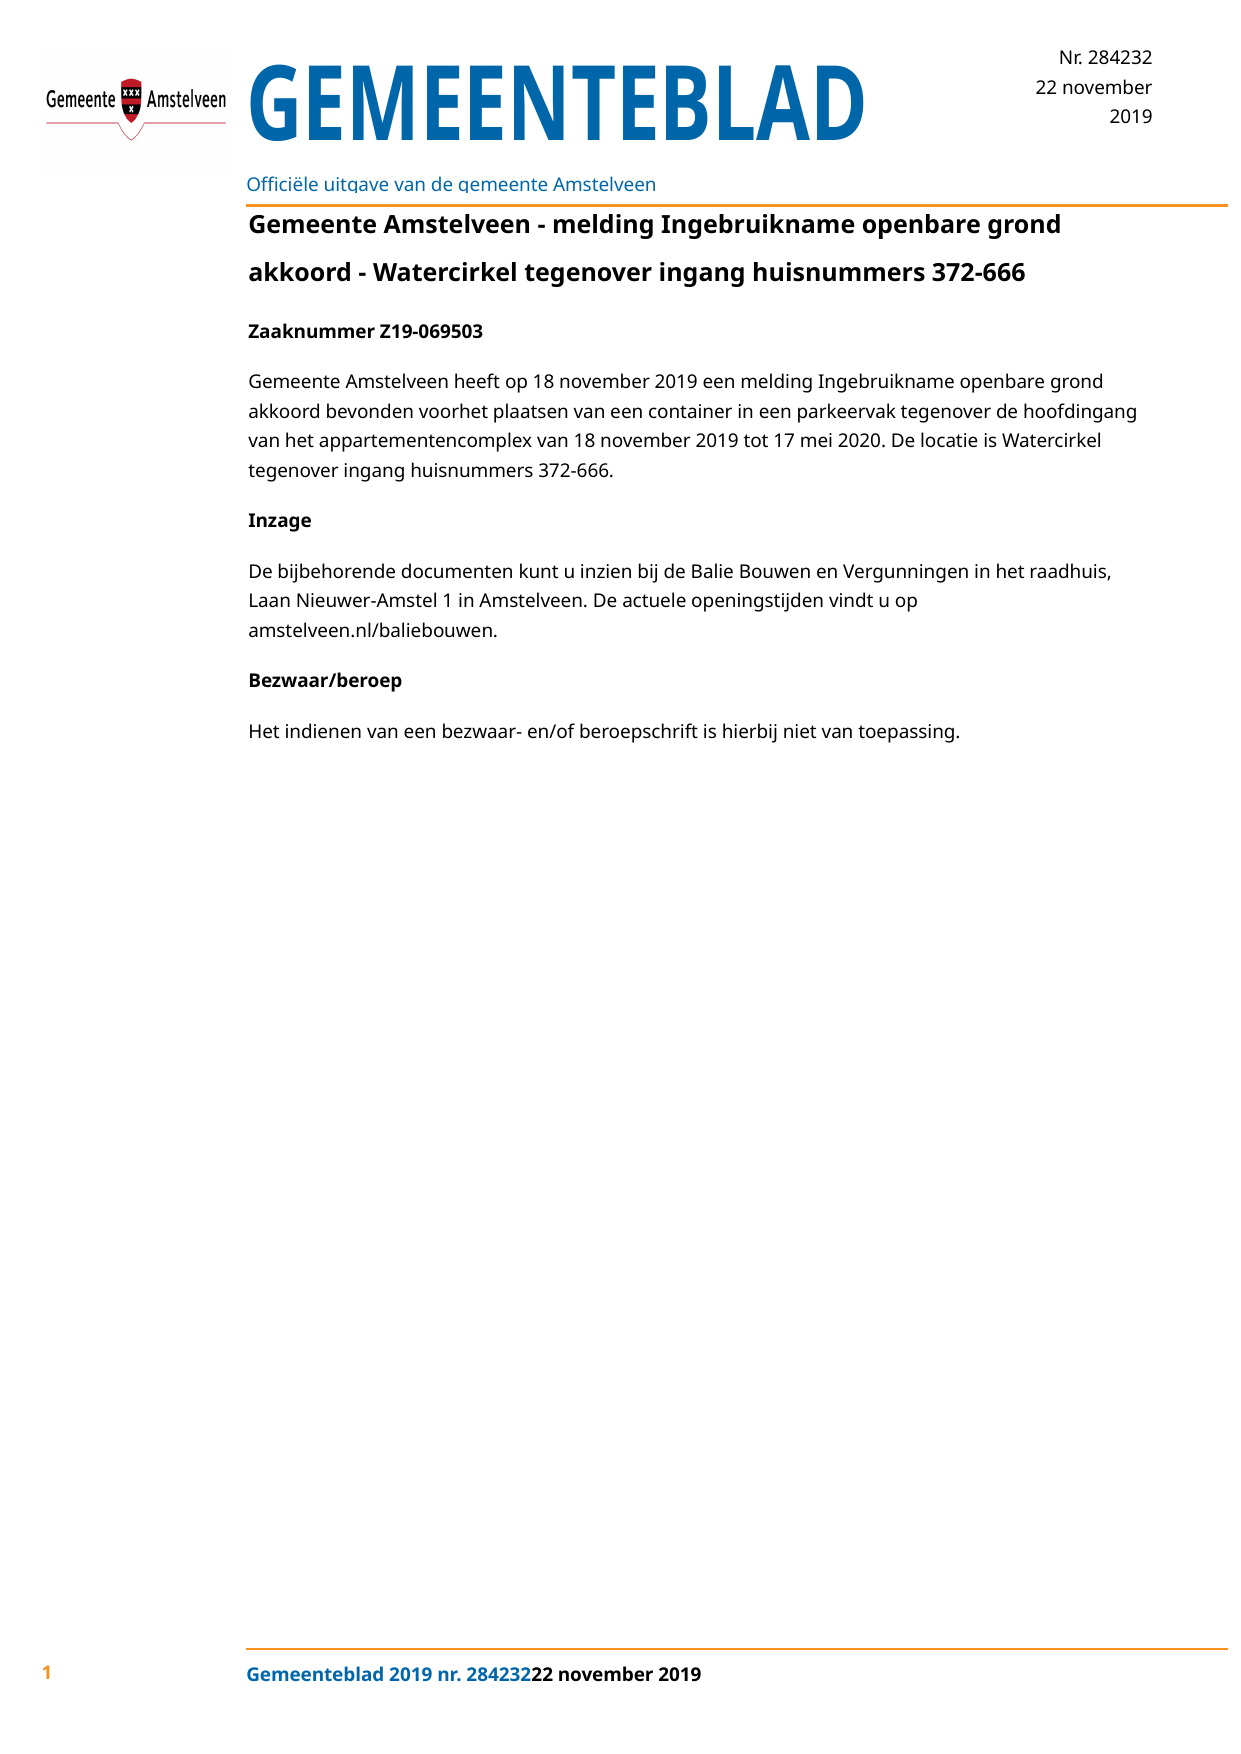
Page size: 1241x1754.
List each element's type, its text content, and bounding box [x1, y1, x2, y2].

text Gemeente Amstelveen - melding Ingebruikname openbare grond akkoord - Watercirkel tegenover ingang huisnummers 372-666 [248, 207, 1152, 288]
text Het indienen van een bezwaar- en/of beroepschrift is hierbij niet van toepassing. [248, 718, 1152, 744]
text De bijbehorende documenten kunt u inzien bij de Balie Bouwen en Vergunningen in het raadhuis, Laan Nieuwer-Amstel 1 in Amstelveen. De actuele openingstijden vindt u op amstelveen.nl/baliebouwen. [248, 558, 1152, 643]
text Zaaknummer Z19-069503 [248, 318, 1152, 344]
text Inzage [248, 507, 1152, 533]
text Bezwaar/beroep [248, 667, 1152, 693]
text Gemeente Amstelveen heeft op 18 november 2019 een melding Ingebruikname openbare grond akkoord bevonden voorhet plaatsen van een container in een parkeervak tegenover de hoofdingang van het appartementencomplex van 18 november 2019 tot 17 mei 2020. De locatie is Watercirkel tegenover ingang huisnummers 372-666. [248, 368, 1152, 483]
picture [41, 47, 231, 172]
